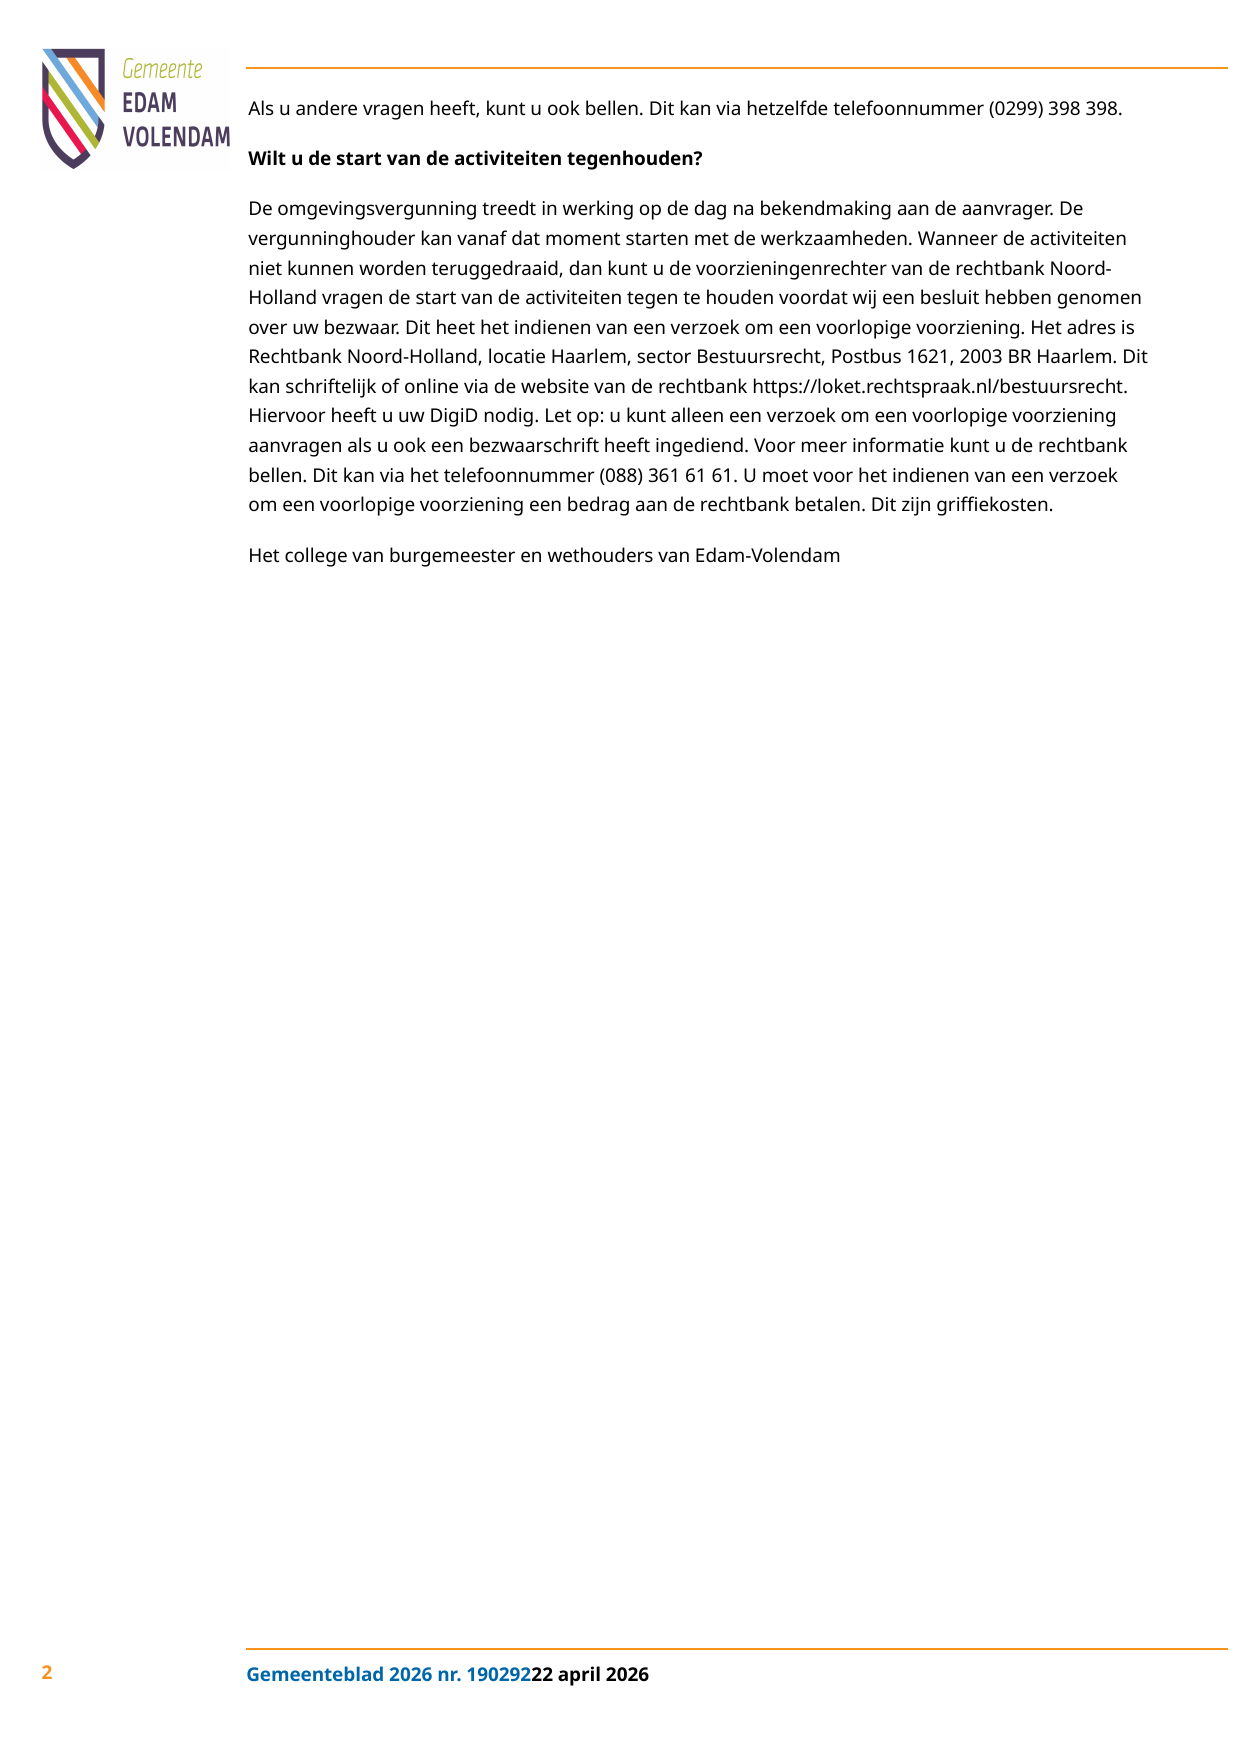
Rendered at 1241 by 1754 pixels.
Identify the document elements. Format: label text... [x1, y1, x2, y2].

text Het college van burgemeester en wethouders van Edam-Volendam [248, 542, 1152, 568]
text De omgevingsvergunning treedt in werking op de dag na bekendmaking aan de aanvrager. De vergunninghouder kan vanaf dat moment starten met de werkzaamheden. Wanneer de activiteiten niet kunnen worden teruggedraaid, dan kunt u de voorzieningenrechter van de rechtbank Noord-Holland vragen de start van de activiteiten tegen te houden voordat wij een besluit hebben genomen over uw bezwaar. Dit heet het indienen van een verzoek om een voorlopige voorziening. Het adres is Rechtbank Noord-Holland, locatie Haarlem, sector Bestuursrecht, Postbus 1621, 2003 BR Haarlem. Dit kan schriftelijk of online via de website van de rechtbank https://loket.rechtspraak.nl/bestuursrecht. Hiervoor heeft u uw DigiD nodig. Let op: u kunt alleen een verzoek om een voorlopige voorziening aanvragen als u ook een bezwaarschrift heeft ingediend. Voor meer informatie kunt u de rechtbank bellen. Dit kan via het telefoonnummer (088) 361 61 61. U moet voor het indienen van een verzoek om een voorlopige voorziening een bedrag aan de rechtbank betalen. Dit zijn griffiekosten. [248, 196, 1152, 517]
text Wilt u de start van de activiteiten tegenhouden? [248, 145, 1152, 171]
text Als u andere vragen heeft, kunt u ook bellen. Dit kan via hetzelfde telefoonnummer (0299) 398 398. [248, 95, 1152, 121]
picture [41, 47, 231, 172]
